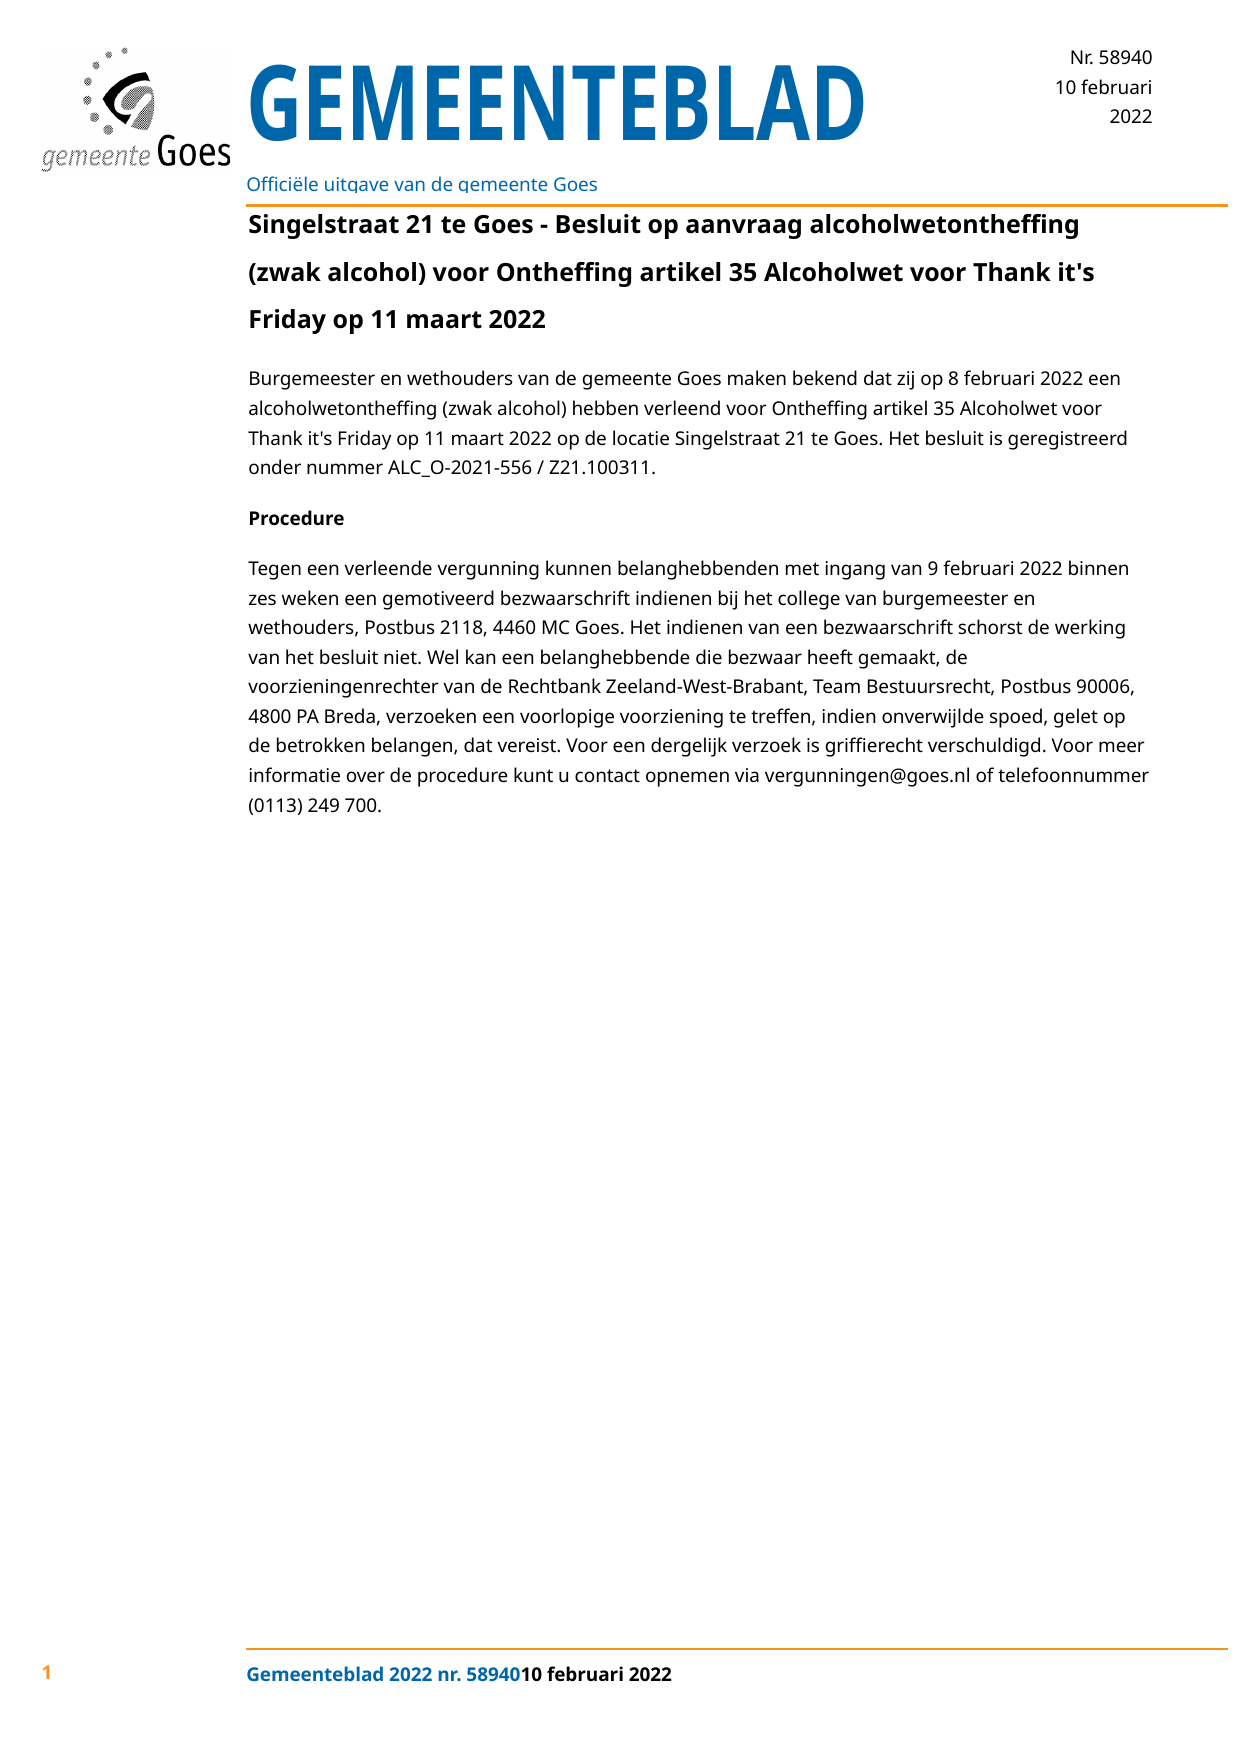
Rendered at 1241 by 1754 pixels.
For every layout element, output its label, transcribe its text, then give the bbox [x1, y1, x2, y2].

picture [41, 47, 231, 172]
text Singelstraat 21 te Goes - Besluit op aanvraag alcoholwetontheffing (zwak alcohol) voor Ontheffing artikel 35 Alcoholwet voor Thank it's Friday op 11 maart 2022 [248, 207, 1152, 336]
text Procedure [248, 505, 1152, 530]
text Tegen een verleende vergunning kunnen belanghebbenden met ingang van 9 februari 2022 binnen zes weken een gemotiveerd bezwaarschrift indienen bij het college van burgemeester en wethouders, Postbus 2118, 4460 MC Goes. Het indienen van een bezwaarschrift schorst de werking van het besluit niet. Wel kan een belanghebbende die bezwaar heeft gemaakt, de voorzieningenrechter van de Rechtbank Zeeland-West-Brabant, Team Bestuursrecht, Postbus 90006, 4800 PA Breda, verzoeken een voorlopige voorziening te treffen, indien onverwijlde spoed, gelet op de betrokken belangen, dat vereist. Voor een dergelijk verzoek is griffierecht verschuldigd. Voor meer informatie over de procedure kunt u contact opnemen via vergunningen@goes.nl of telefoonnummer (0113) 249 700. [248, 555, 1152, 817]
text Burgemeester en wethouders van de gemeente Goes maken bekend dat zij op 8 februari 2022 een alcoholwetontheffing (zwak alcohol) hebben verleend voor Ontheffing artikel 35 Alcoholwet voor Thank it's Friday op 11 maart 2022 op de locatie Singelstraat 21 te Goes. Het besluit is geregistreerd onder nummer ALC_O-2021-556 / Z21.100311. [248, 366, 1152, 480]
